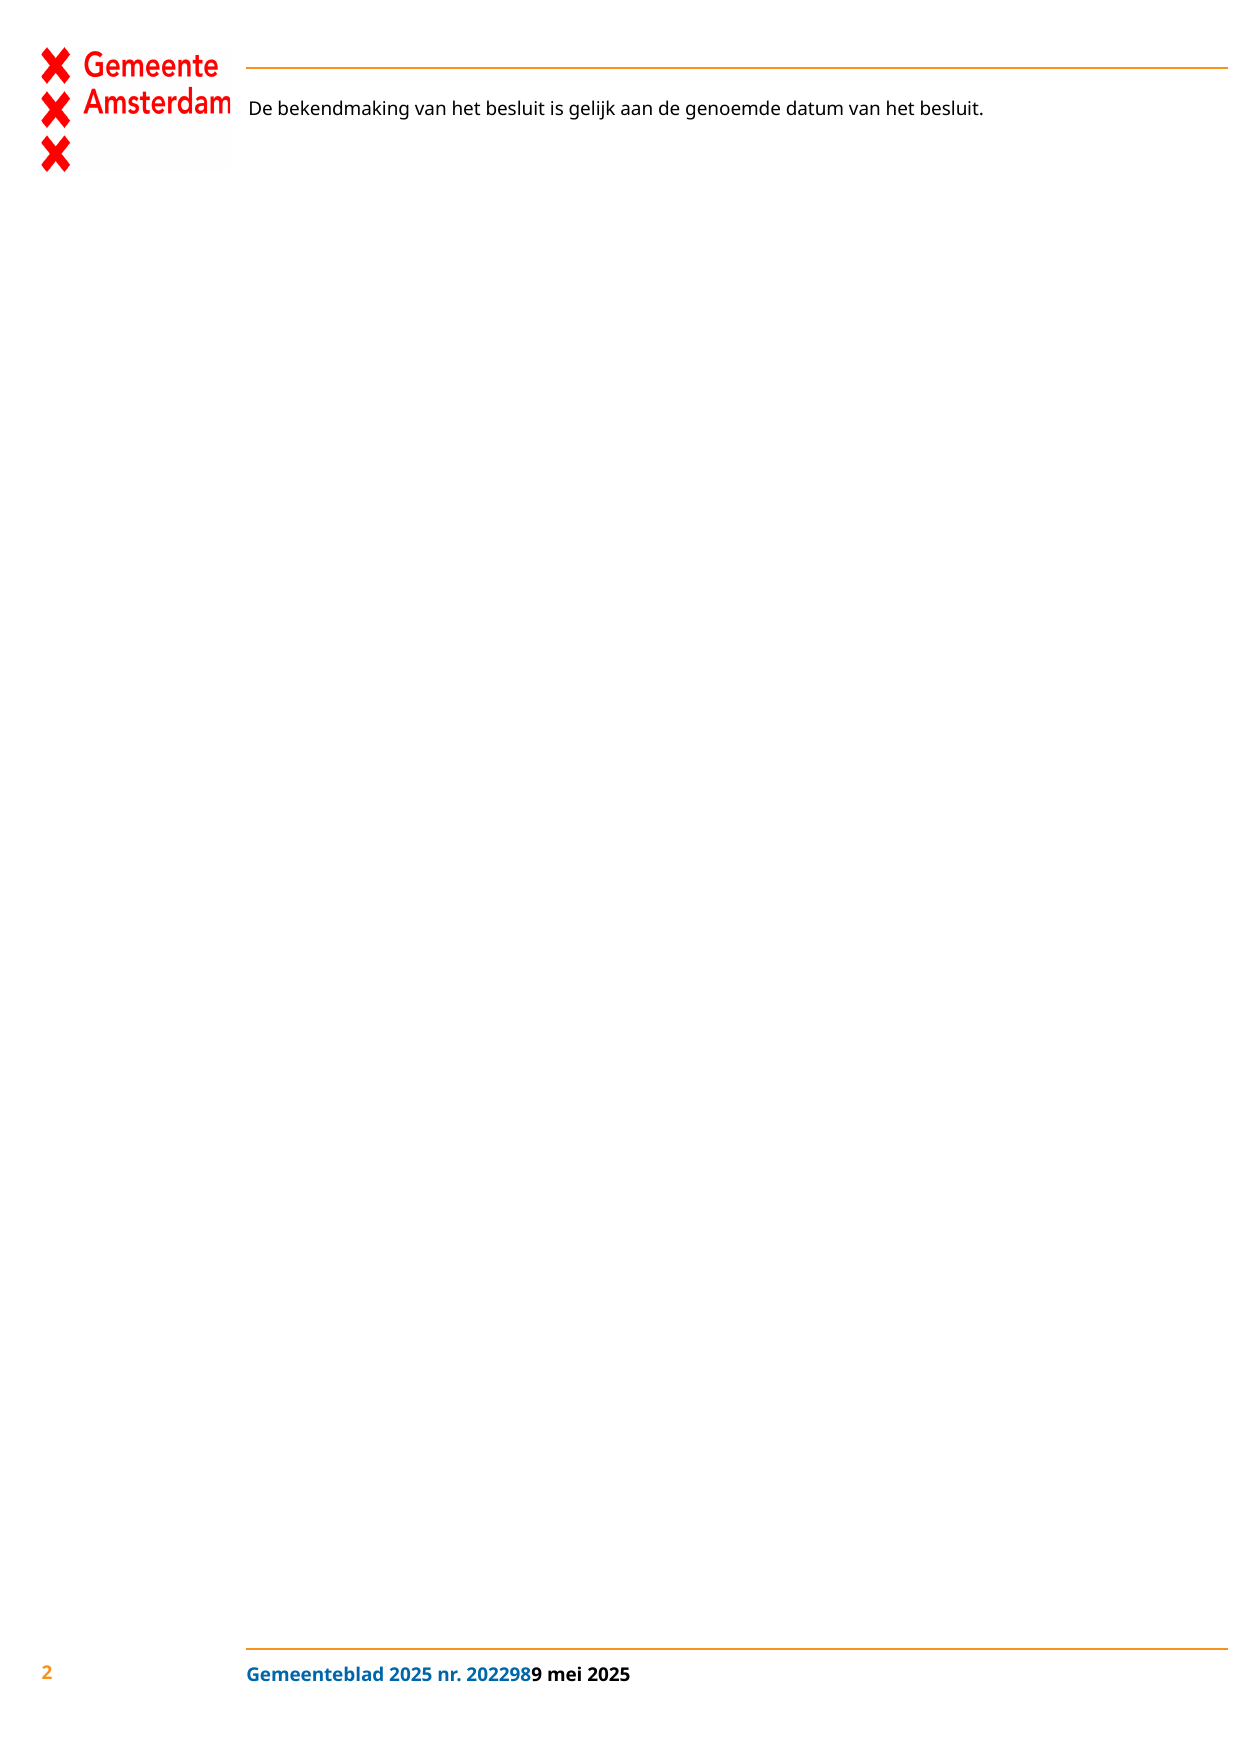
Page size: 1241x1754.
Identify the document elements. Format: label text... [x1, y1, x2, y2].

text De bekendmaking van het besluit is gelijk aan de genoemde datum van het besluit. [248, 95, 1152, 121]
picture [41, 47, 231, 172]
